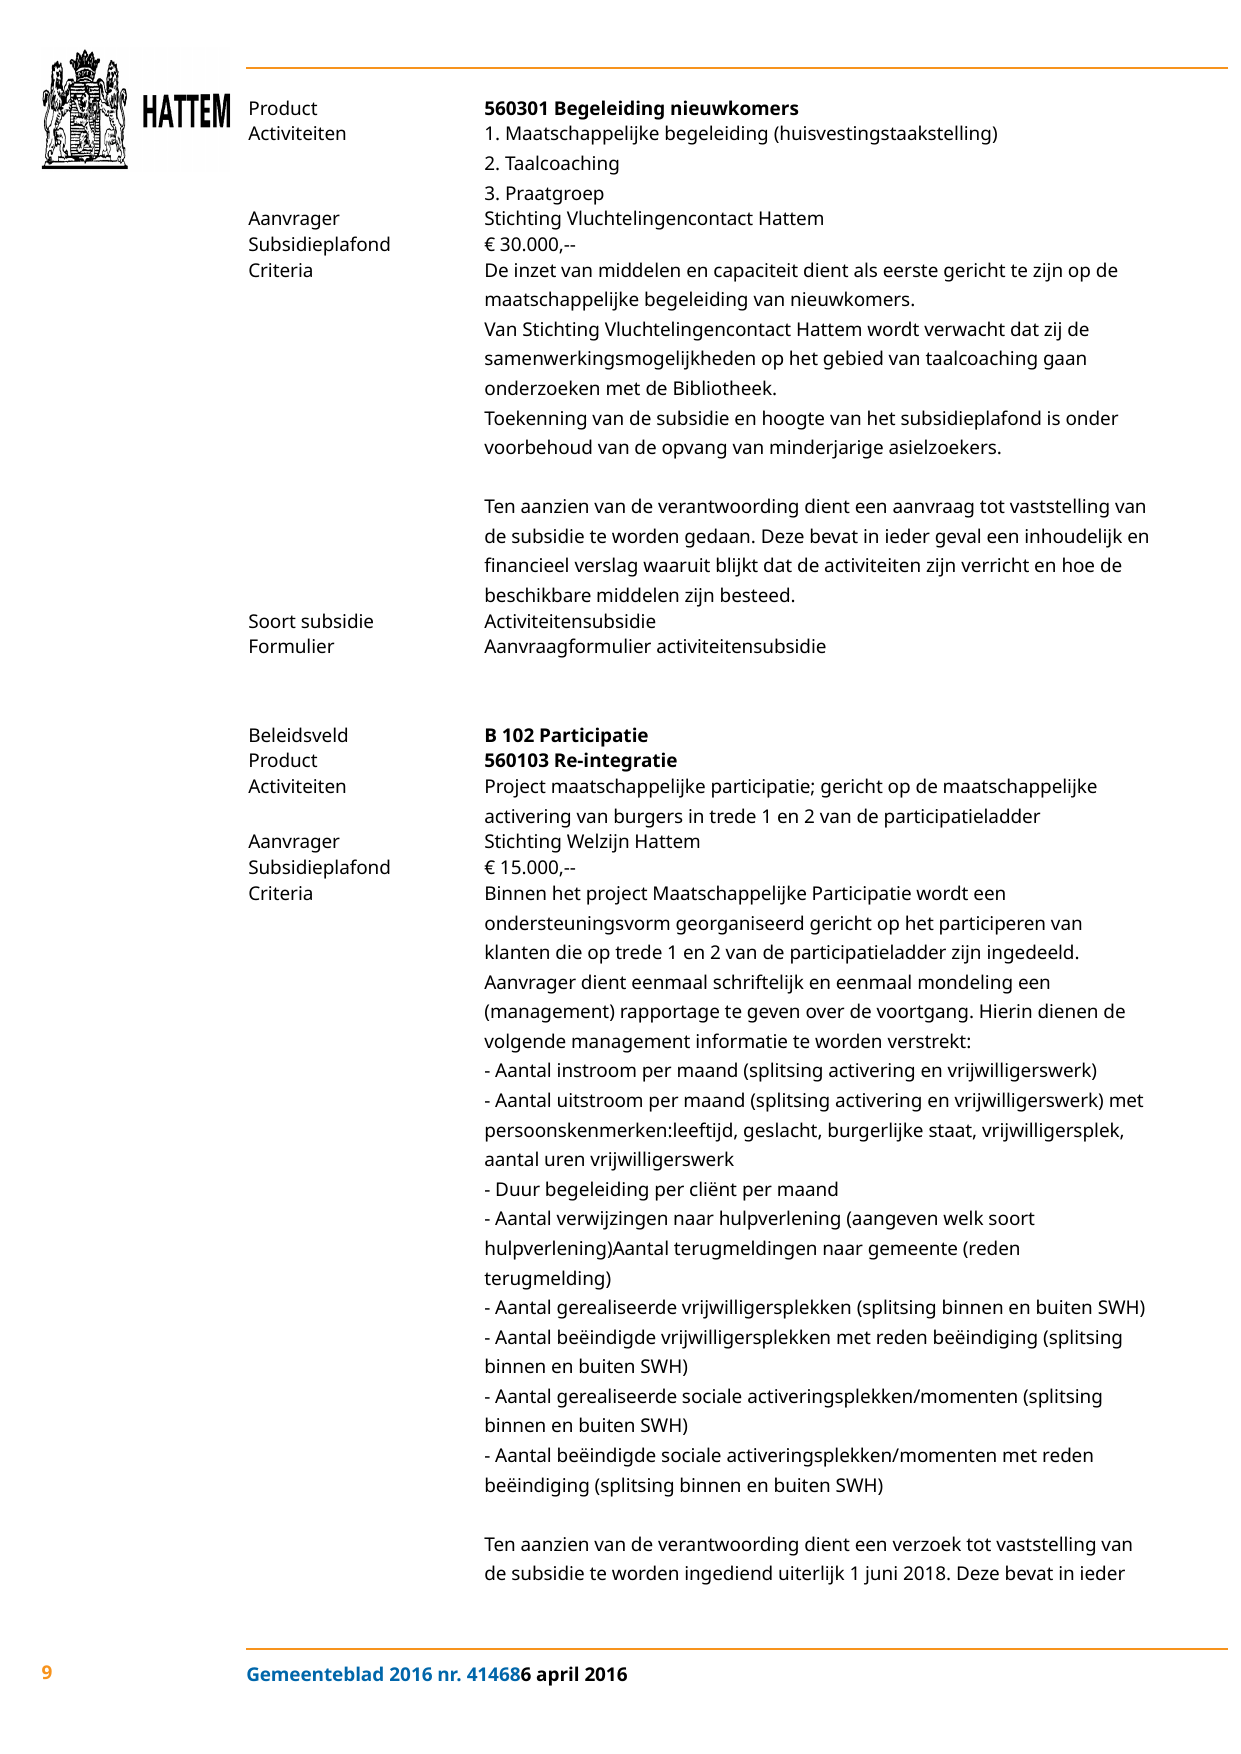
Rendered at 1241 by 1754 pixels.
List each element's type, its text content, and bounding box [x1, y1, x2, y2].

table_cell Project maatschappelijke participatie; gericht op de maatschappelijke activering van burgers in trede 1 en 2 van de participatieladder [484, 774, 1152, 829]
table_cell Formulier [248, 634, 484, 659]
table_cell Criteria [248, 257, 484, 608]
table_cell Subsidieplafond [248, 855, 484, 880]
table_cell Criteria [248, 880, 484, 1586]
table_cell € 15.000,-- [484, 855, 1152, 880]
table_cell De inzet van middelen en capaciteit dient als eerste gericht te zijn op de maatschappelijke begeleiding van nieuwkomers. Van Stichting Vluchtelingencontact Hattem wordt verwacht dat zij de samenwerkingsmogelijkheden op het gebied van taalcoaching gaan onderzoeken met de Bibliotheek. Toekenning van de subsidie en hoogte van het subsidieplafond is onder voorbehoud van de opvang van minderjarige asielzoekers. Ten aanzien van de verantwoording dient een aanvraag tot vaststelling van de subsidie te worden gedaan. Deze bevat in ieder geval een inhoudelijk en financieel verslag waaruit blijkt dat de activiteiten zijn verricht en hoe de beschikbare middelen zijn besteed. [484, 257, 1152, 608]
table_cell Stichting Welzijn Hattem [484, 829, 1152, 854]
table_header B 102 Participatie [484, 722, 1152, 748]
table_cell Soort subsidie [248, 608, 484, 634]
table_cell € 30.000,-- [484, 231, 1152, 257]
table_cell Binnen het project Maatschappelijke Participatie wordt een ondersteuningsvorm georganiseerd gericht op het participeren van klanten die op trede 1 en 2 van de participatieladder zijn ingedeeld. Aanvrager dient eenmaal schriftelijk en eenmaal mondeling een (management) rapportage te geven over de voortgang. Hierin dienen de volgende management informatie te worden verstrekt: - Aantal instroom per maand (splitsing activering en vrijwilligerswerk) - Aantal uitstroom per maand (splitsing activering en vrijwilligerswerk) met persoonskenmerken:leeftijd, geslacht, burgerlijke staat, vrijwilligersplek, aantal uren vrijwilligerswerk - Duur begeleiding per cliënt per maand - Aantal verwijzingen naar hulpverlening (aangeven welk soort hulpverlening)Aantal terugmeldingen naar gemeente (reden terugmelding) - Aantal gerealiseerde vrijwilligersplekken (splitsing binnen en buiten SWH) - Aantal beëindigde vrijwilligersplekken met reden beëindiging (splitsing binnen en buiten SWH) - Aantal gerealiseerde sociale activeringsplekken/momenten (splitsing binnen en buiten SWH) - Aantal beëindigde sociale activeringsplekken/momenten met reden beëindiging (splitsing binnen en buiten SWH) Ten aanzien van de verantwoording dient een verzoek tot vaststelling van de subsidie te worden ingediend uiterlijk 1 juni 2018. Deze bevat in ieder [484, 880, 1152, 1586]
picture [41, 47, 231, 172]
table_cell Activiteitensubsidie [484, 608, 1152, 634]
table_cell Product [248, 95, 484, 121]
table_cell 560301 Begeleiding nieuwkomers [484, 95, 1152, 121]
table_cell Subsidieplafond [248, 231, 484, 257]
table_cell Aanvraagformulier activiteitensubsidie [484, 634, 1152, 659]
table_cell 560103 Re-integratie [484, 748, 1152, 773]
table_cell Aanvrager [248, 205, 484, 231]
table_header Beleidsveld [248, 722, 484, 748]
table_cell Activiteiten [248, 774, 484, 829]
table_cell Product [248, 748, 484, 773]
table_cell 1. Maatschappelijke begeleiding (huisvestingstaakstelling) 2. Taalcoaching 3. Praatgroep [484, 121, 1152, 205]
table_cell Activiteiten [248, 121, 484, 205]
table_cell Aanvrager [248, 829, 484, 854]
table_cell Stichting Vluchtelingencontact Hattem [484, 205, 1152, 231]
